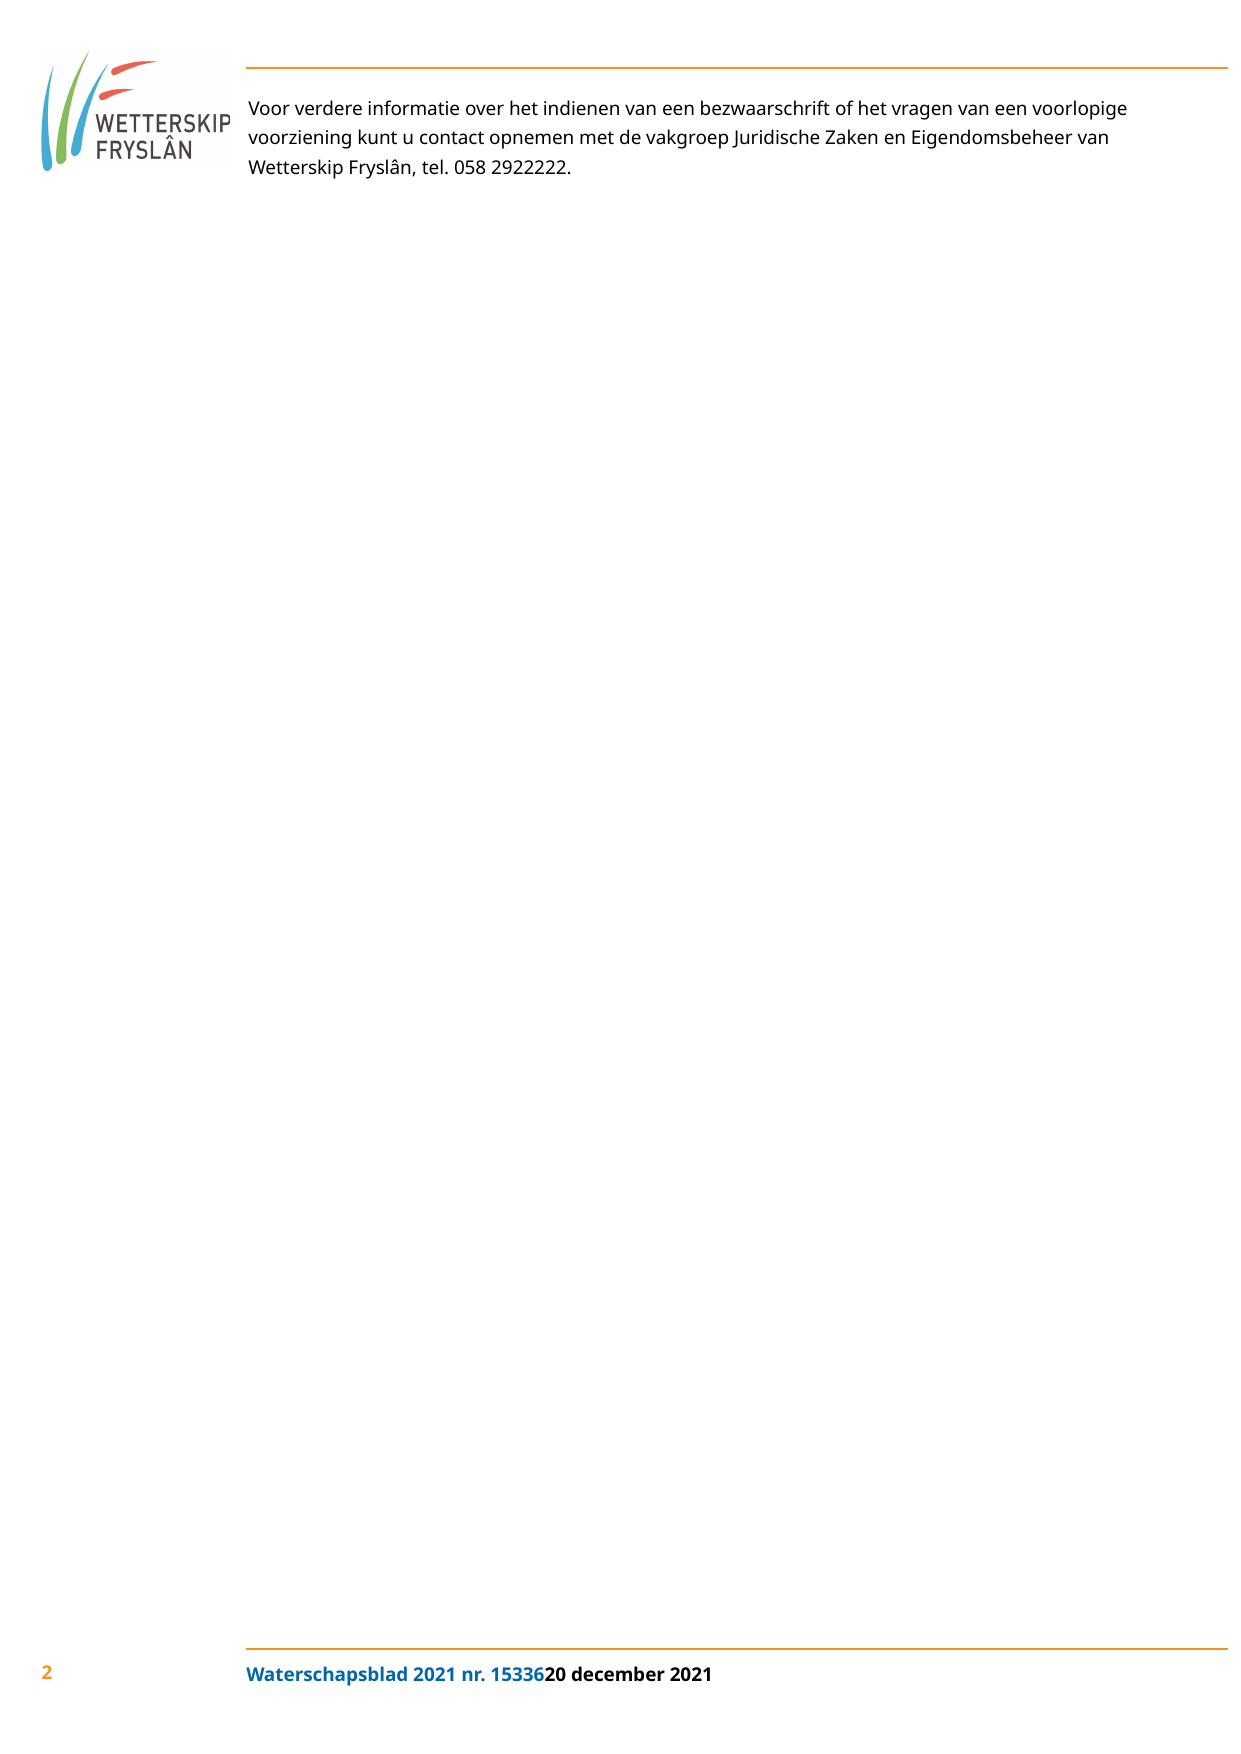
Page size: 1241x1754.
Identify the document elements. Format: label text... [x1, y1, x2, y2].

picture [41, 47, 231, 172]
text Voor verdere informatie over het indienen van een bezwaarschrift of het vragen van een voorlopige voorziening kunt u contact opnemen met de vakgroep Juridische Zaken en Eigendomsbeheer van Wetterskip Fryslân, tel. 058 2922222. [248, 95, 1152, 180]
